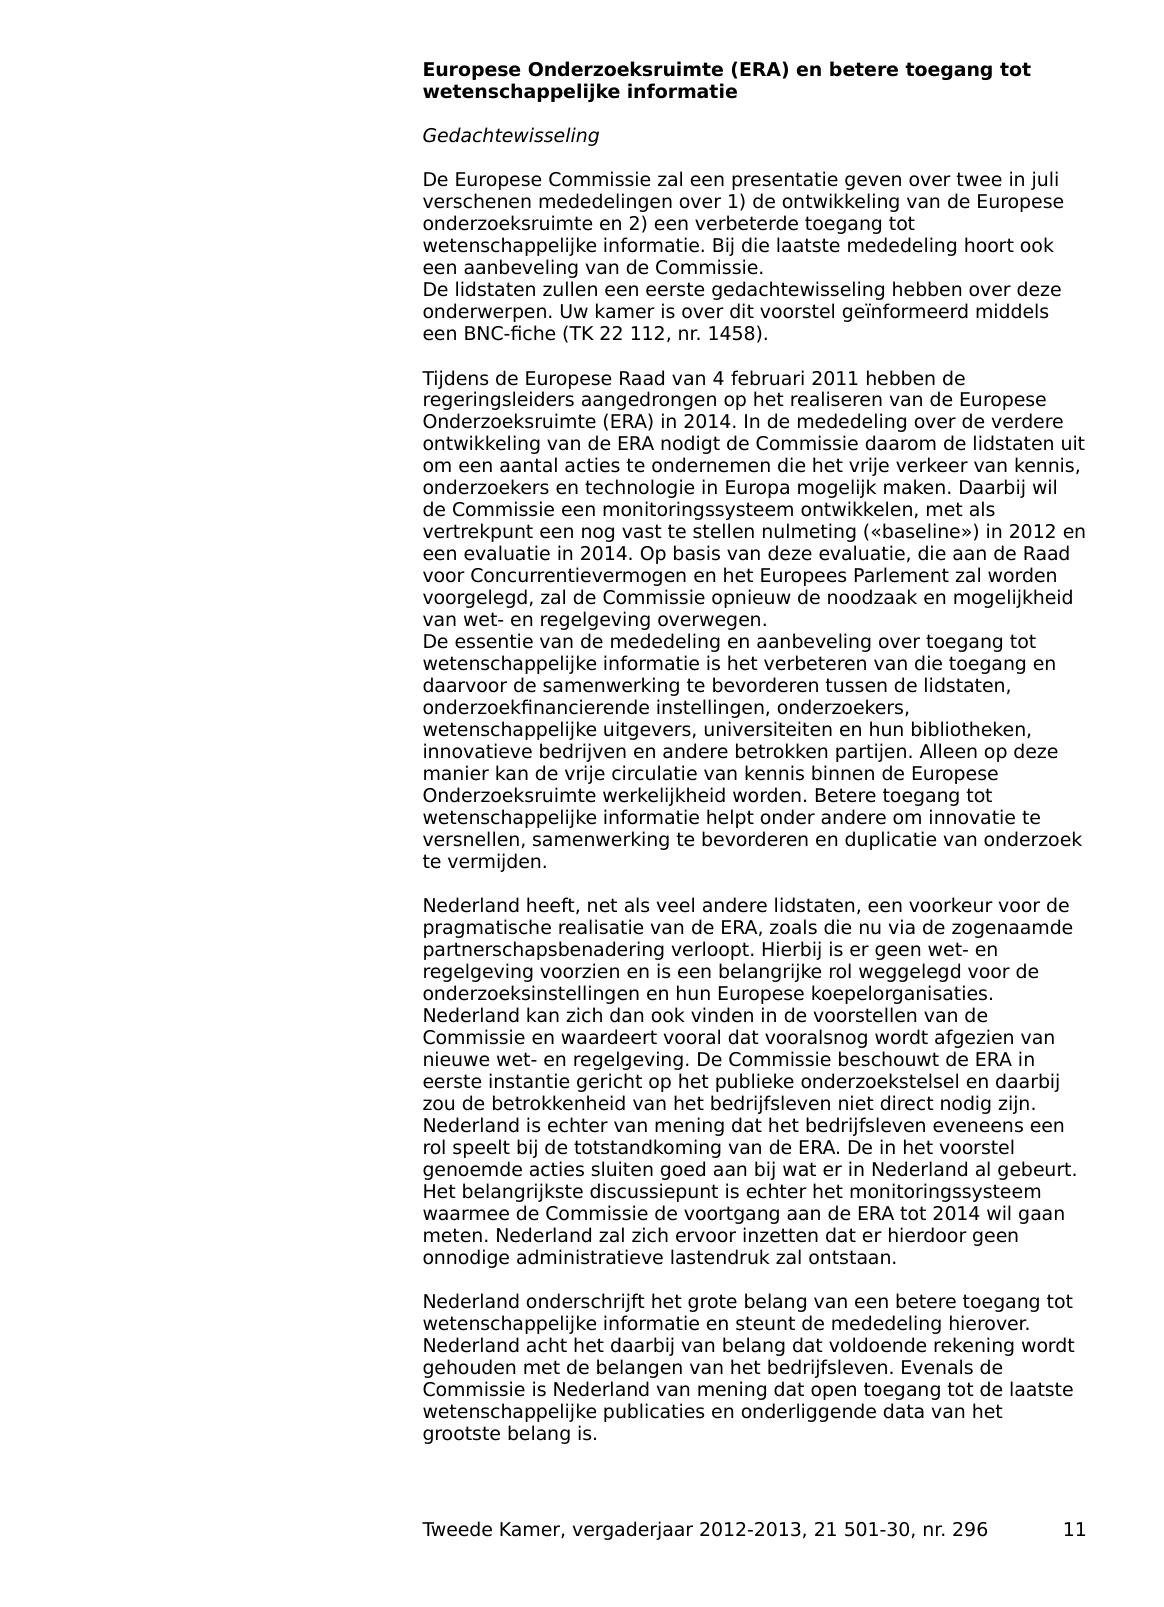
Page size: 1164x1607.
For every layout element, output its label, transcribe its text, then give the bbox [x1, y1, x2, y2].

text De lidstaten zullen een eerste gedachtewisseling hebben over deze onderwerpen. Uw kamer is over dit voorstel geïnformeerd middels een BNC-fiche (TK 22 112, nr. 1458). [422, 279, 1087, 345]
text Tijdens de Europese Raad van 4 februari 2011 hebben de regeringsleiders aangedrongen op het realiseren van de Europese Onderzoeksruimte (ERA) in 2014. In de mededeling over de verdere ontwikkeling van de ERA nodigt de Commissie daarom de lidstaten uit om een aantal acties te ondernemen die het vrije verkeer van kennis, onderzoekers en technologie in Europa mogelijk maken. Daarbij wil de Commissie een monitoringssysteem ontwikkelen, met als vertrekpunt een nog vast te stellen nulmeting («baseline») in 2012 en een evaluatie in 2014. Op basis van deze evaluatie, die aan de Raad voor Concurrentievermogen en het Europees Parlement zal worden voorgelegd, zal de Commissie opnieuw de noodzaak en mogelijkheid van wet- en regelgeving overwegen. [422, 367, 1087, 631]
subtitle Gedachtewisseling [422, 125, 1087, 147]
text Nederland onderschrijft het grote belang van een betere toegang tot wetenschappelijke informatie en steunt de mededeling hierover. Nederland acht het daarbij van belang dat voldoende rekening wordt gehouden met de belangen van het bedrijfsleven. Evenals de Commissie is Nederland van mening dat open toegang tot de laatste wetenschappelijke publicaties en onderliggende data van het grootste belang is. [422, 1291, 1087, 1445]
subtitle Europese Onderzoeksruimte (ERA) en betere toegang tot wetenschappelijke informatie [422, 59, 1087, 103]
text Nederland heeft, net als veel andere lidstaten, een voorkeur voor de pragmatische realisatie van de ERA, zoals die nu via de zogenaamde partnerschapsbenadering verloopt. Hierbij is er geen wet- en regelgeving voorzien en is een belangrijke rol weggelegd voor de onderzoeksinstellingen en hun Europese koepelorganisaties. Nederland kan zich dan ook vinden in de voorstellen van de Commissie en waardeert vooral dat vooralsnog wordt afgezien van nieuwe wet- en regelgeving. De Commissie beschouwt de ERA in eerste instantie gericht op het publieke onderzoekstelsel en daarbij zou de betrokkenheid van het bedrijfsleven niet direct nodig zijn. Nederland is echter van mening dat het bedrijfsleven eveneens een rol speelt bij de totstandkoming van de ERA. De in het voorstel genoemde acties sluiten goed aan bij wat er in Nederland al gebeurt. Het belangrijkste discussiepunt is echter het monitoringssysteem waarmee de Commissie de voortgang aan de ERA tot 2014 wil gaan meten. Nederland zal zich ervoor inzetten dat er hierdoor geen onnodige administratieve lastendruk zal ontstaan. [422, 895, 1087, 1269]
text De Europese Commissie zal een presentatie geven over twee in juli verschenen mededelingen over 1) de ontwikkeling van de Europese onderzoeksruimte en 2) een verbeterde toegang tot wetenschappelijke informatie. Bij die laatste mededeling hoort ook een aanbeveling van de Commissie. [422, 169, 1087, 279]
text De essentie van de mededeling en aanbeveling over toegang tot wetenschappelijke informatie is het verbeteren van die toegang en daarvoor de samenwerking te bevorderen tussen de lidstaten, onderzoekfinancierende instellingen, onderzoekers, wetenschappelijke uitgevers, universiteiten en hun bibliotheken, innovatieve bedrijven en andere betrokken partijen. Alleen op deze manier kan de vrije circulatie van kennis binnen de Europese Onderzoeksruimte werkelijkheid worden. Betere toegang tot wetenschappelijke informatie helpt onder andere om innovatie te versnellen, samenwerking te bevorderen en duplicatie van onderzoek te vermijden. [422, 631, 1087, 873]
